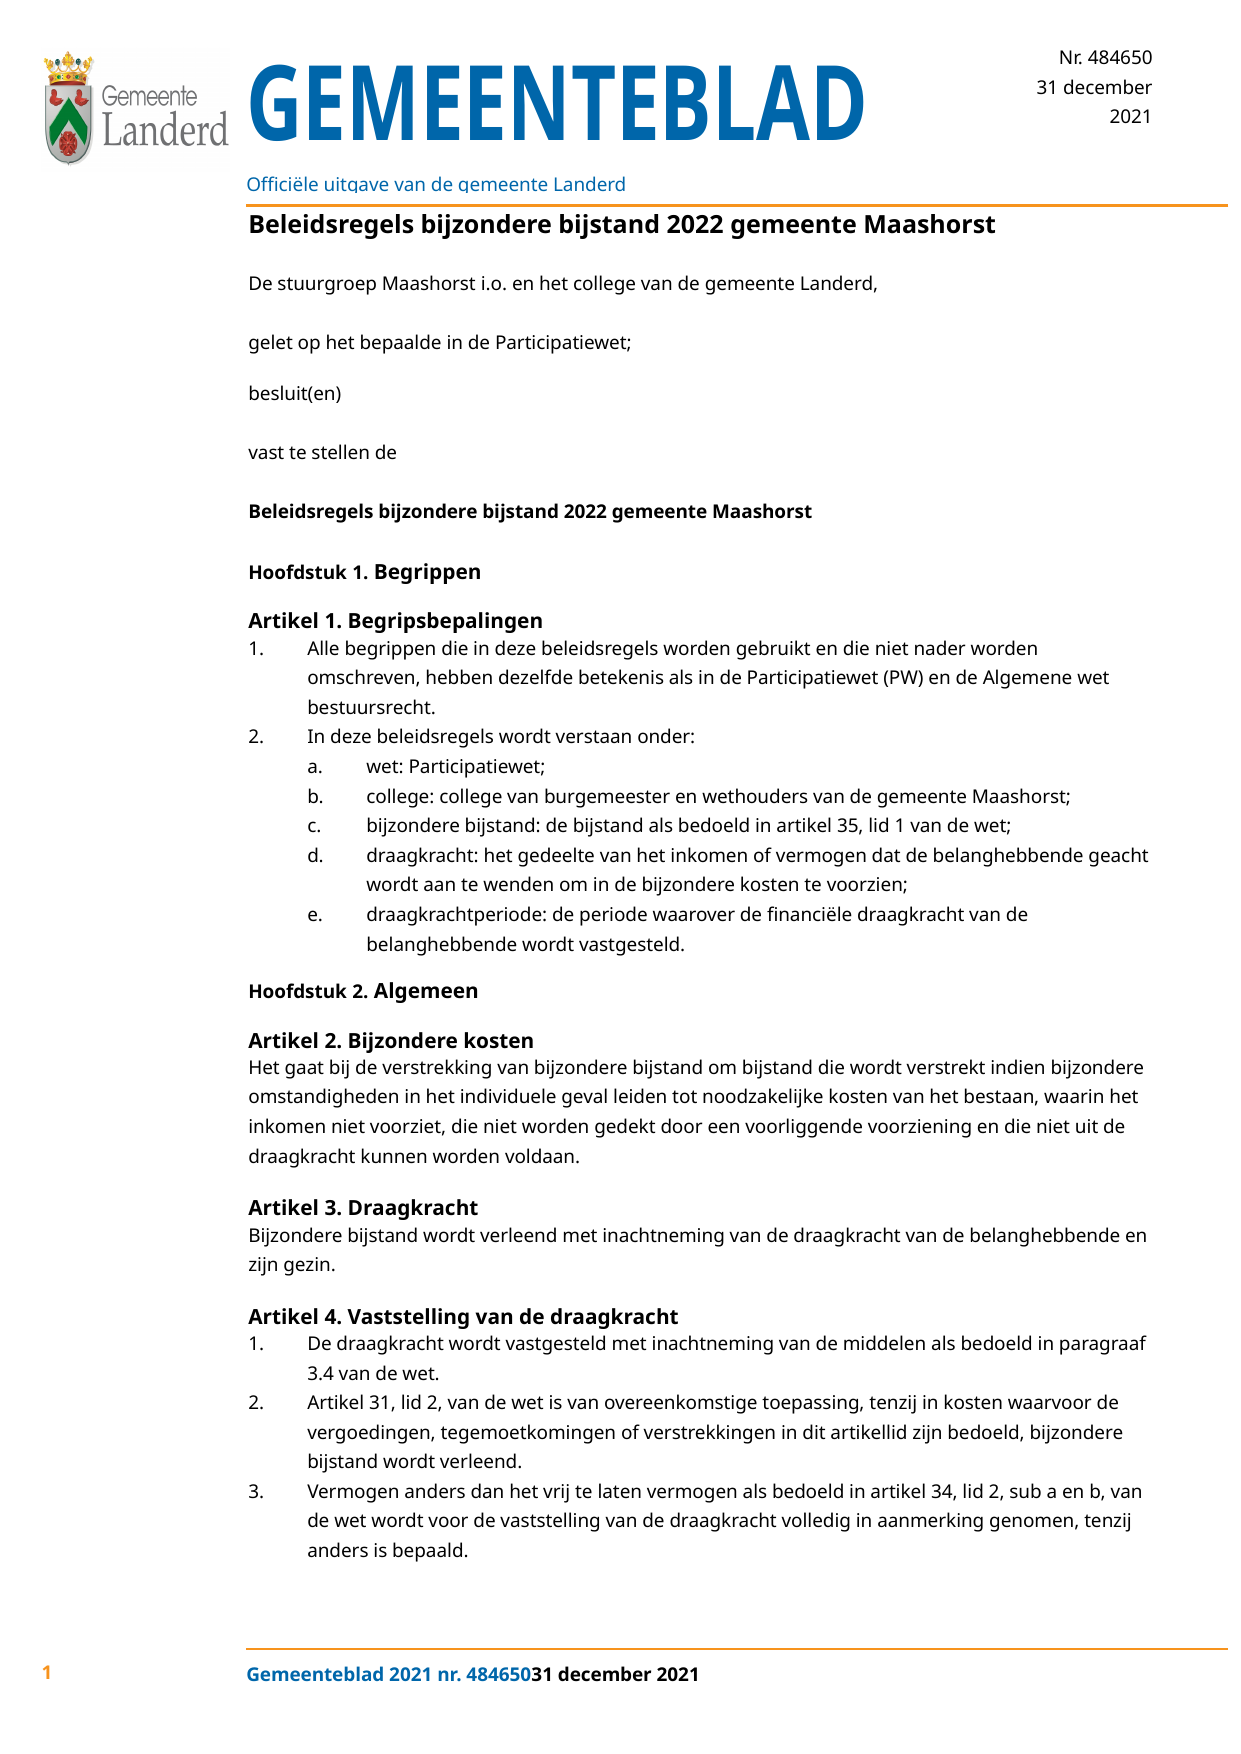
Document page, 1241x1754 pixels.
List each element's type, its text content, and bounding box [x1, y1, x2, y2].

list college: college van burgemeester en wethouders van de gemeente Maashorst; [307, 783, 1152, 809]
list draagkrachtperiode: de periode waarover de financiële draagkracht van de belanghebbende wordt vastgesteld. [307, 901, 1152, 957]
list draagkracht: het gedeelte van het inkomen of vermogen dat de belanghebbende geacht wordt aan te wenden om in de bijzondere kosten te voorzien; [307, 842, 1152, 897]
text Artikel 2. Bijzondere kosten [248, 1026, 1152, 1054]
list In deze beleidsregels wordt verstaan onder: [248, 724, 1152, 749]
text Hoofdstuk 1. Begrippen [248, 557, 1152, 586]
picture [41, 47, 231, 172]
text Beleidsregels bijzondere bijstand 2022 gemeente Maashorst [248, 207, 1152, 241]
text vast te stellen de [248, 439, 1152, 465]
text Artikel 3. Draagkracht [248, 1193, 1152, 1222]
text Artikel 1. Begripsbepalingen [248, 607, 1152, 635]
text gelet op het bepaalde in de Participatiewet; [248, 329, 1152, 355]
list De draagkracht wordt vastgesteld met inachtneming van de middelen als bedoeld in paragraaf 3.4 van de wet. [248, 1330, 1152, 1386]
text Bijzondere bijstand wordt verleend met inachtneming van de draagkracht van de belanghebbende en zijn gezin. [248, 1222, 1152, 1277]
list wet: Participatiewet; [307, 753, 1152, 779]
list Vermogen anders dan het vrij te laten vermogen als bedoeld in artikel 34, lid 2, sub a en b, van de wet wordt voor de vaststelling van de draagkracht volledig in aanmerking genomen, tenzij anders is bepaald. [248, 1478, 1152, 1563]
text De stuurgroep Maashorst i.o. en het college van de gemeente Landerd, [248, 270, 1152, 296]
text besluit(en) [248, 380, 1152, 406]
text Artikel 4. Vaststelling van de draagkracht [248, 1302, 1152, 1330]
list bijzondere bijstand: de bijstand als bedoeld in artikel 35, lid 1 van de wet; [307, 812, 1152, 838]
text Hoofdstuk 2. Algemeen [248, 976, 1152, 1005]
text Beleidsregels bijzondere bijstand 2022 gemeente Maashorst [248, 498, 1152, 524]
list Alle begrippen die in deze beleidsregels worden gebruikt en die niet nader worden omschreven, hebben dezelfde betekenis als in de Participatiewet (PW) en de Algemene wet bestuursrecht. [248, 635, 1152, 720]
list Artikel 31, lid 2, van de wet is van overeenkomstige toepassing, tenzij in kosten waarvoor de vergoedingen, tegemoetkomingen of verstrekkingen in dit artikellid zijn bedoeld, bijzondere bijstand wordt verleend. [248, 1389, 1152, 1474]
text Het gaat bij de verstrekking van bijzondere bijstand om bijstand die wordt verstrekt indien bijzondere omstandigheden in het individuele geval leiden tot noodzakelijke kosten van het bestaan, waarin het inkomen niet voorziet, die niet worden gedekt door een voorliggende voorziening en die niet uit de draagkracht kunnen worden voldaan. [248, 1054, 1152, 1169]
